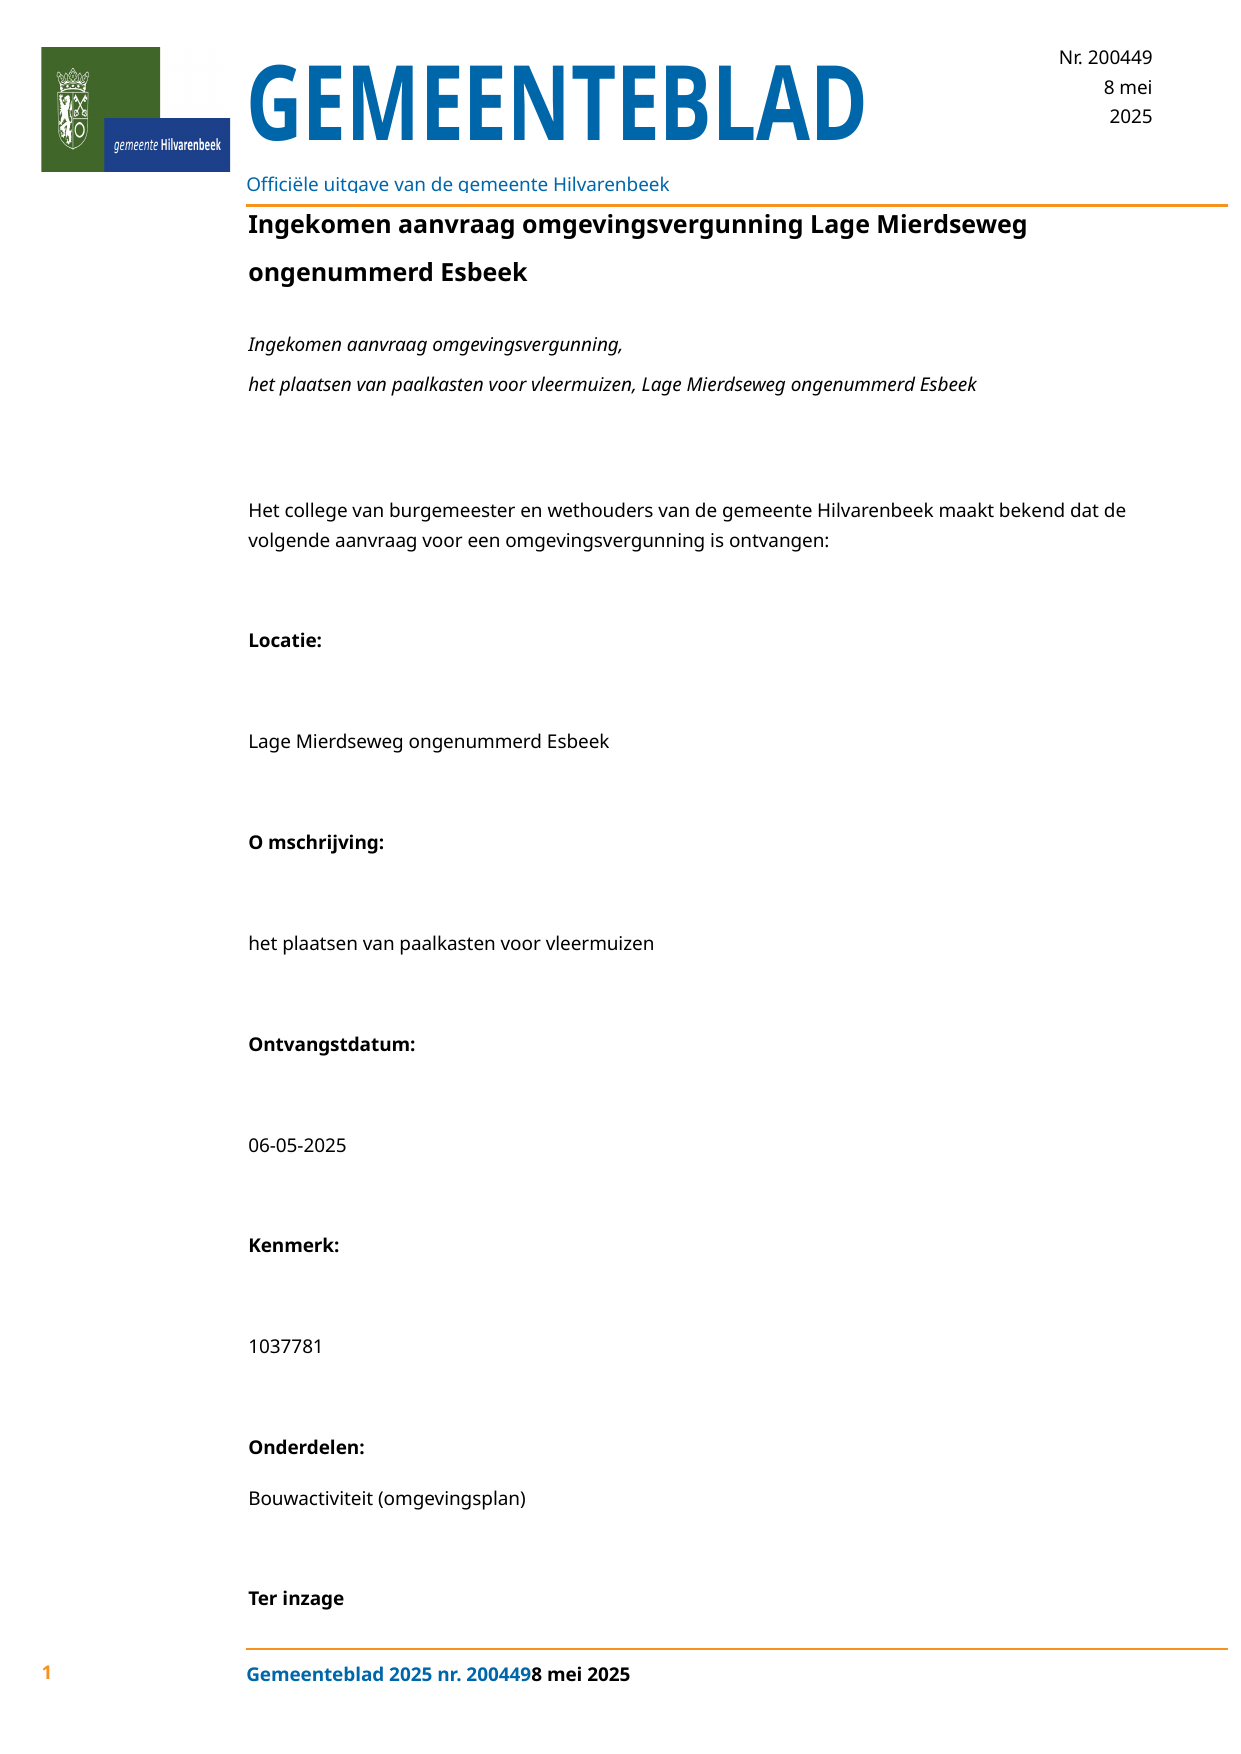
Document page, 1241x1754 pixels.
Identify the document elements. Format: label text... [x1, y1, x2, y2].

text 1037781 [248, 1333, 1152, 1359]
text Het college van burgemeester en wethouders van de gemeente Hilvarenbeek maakt bekend dat de volgende aanvraag voor een omgevingsvergunning is ontvangen: [248, 497, 1152, 553]
text Ontvangstdatum: [248, 1031, 1152, 1057]
text het plaatsen van paalkasten voor vleermuizen, Lage Mierdseweg ongenummerd Esbeek [248, 371, 1152, 396]
picture [41, 47, 231, 172]
text Ingekomen aanvraag omgevingsvergunning Lage Mierdseweg ongenummerd Esbeek [248, 207, 1152, 288]
text Lage Mierdseweg ongenummerd Esbeek [248, 728, 1152, 754]
text Onderdelen: [248, 1434, 1152, 1460]
text O mschrijving: [248, 829, 1152, 855]
text Locatie: [248, 628, 1152, 653]
text Bouwactiviteit (omgevingsplan) [248, 1485, 1152, 1511]
text Kenmerk: [248, 1233, 1152, 1258]
text het plaatsen van paalkasten voor vleermuizen [248, 930, 1152, 956]
text Ingekomen aanvraag omgevingsvergunning, [248, 331, 1152, 357]
text 06-05-2025 [248, 1132, 1152, 1158]
text Ter inzage [248, 1586, 1152, 1611]
